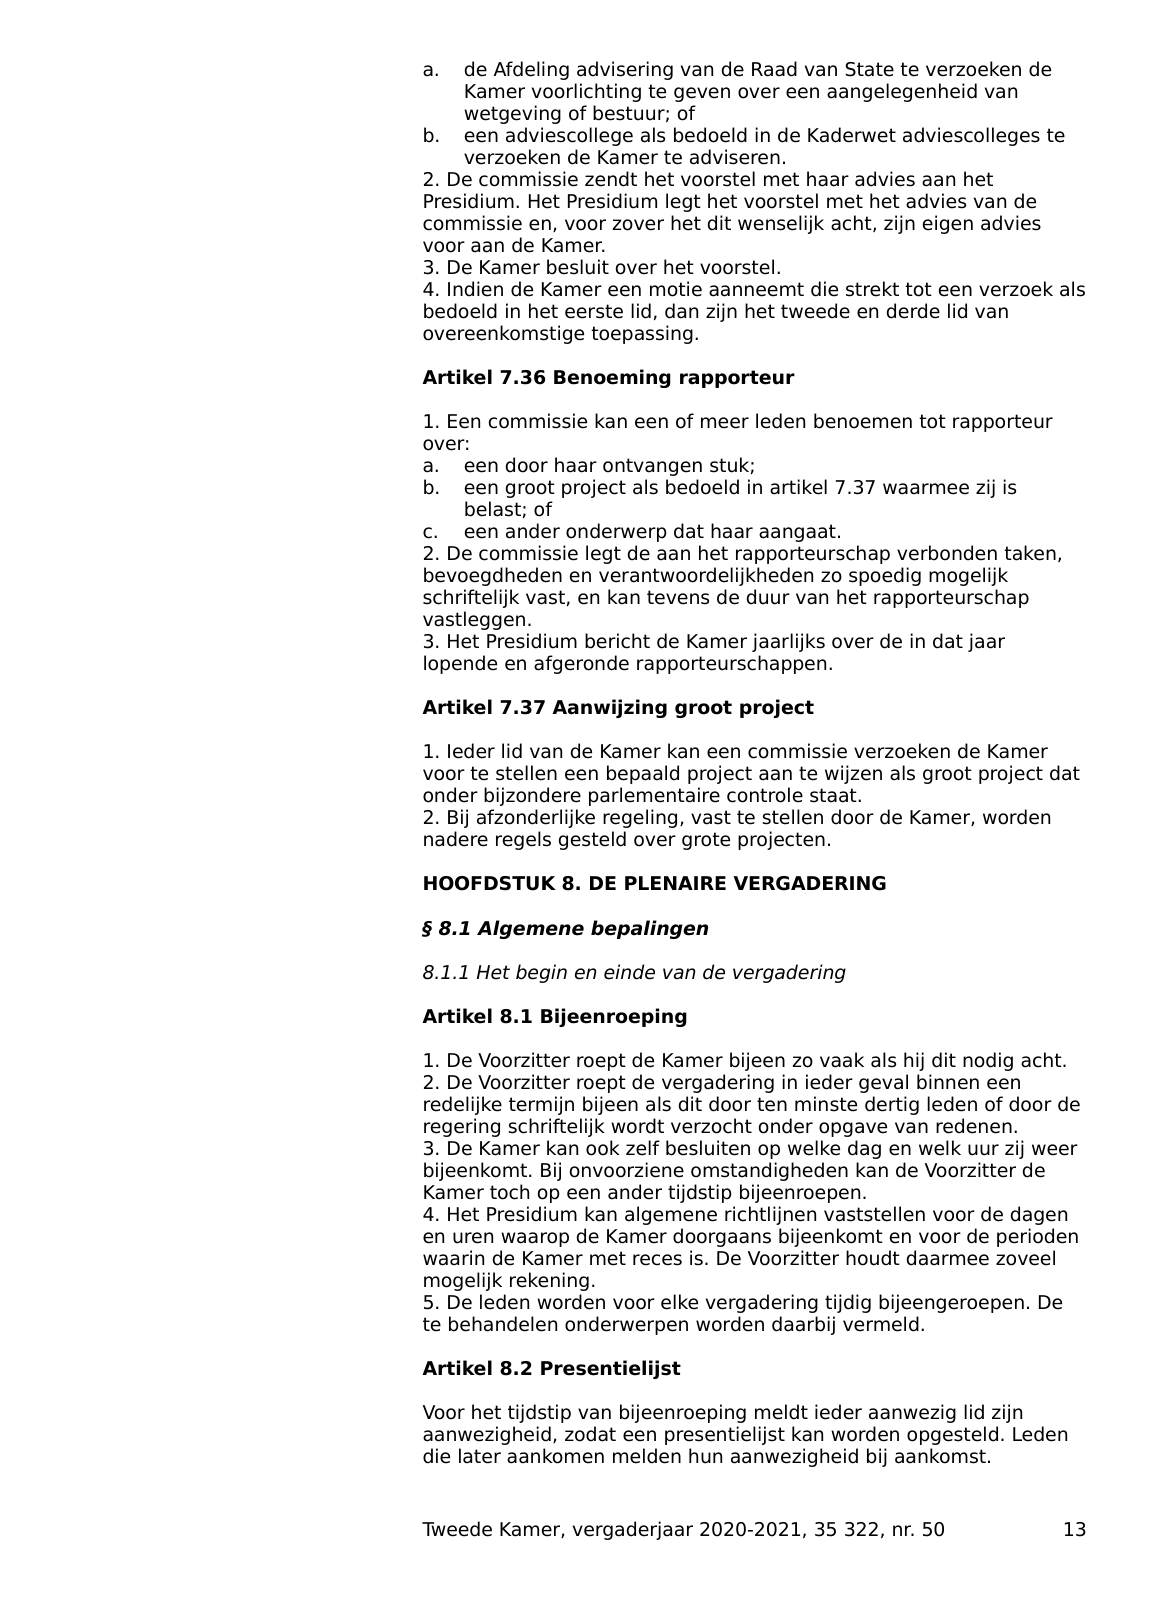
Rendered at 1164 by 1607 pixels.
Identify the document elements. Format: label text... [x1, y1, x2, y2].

text 2. Bij afzonderlijke regeling, vast te stellen door de Kamer, worden nadere regels gesteld over grote projecten. [422, 807, 1087, 851]
subtitle Artikel 7.36 Benoeming rapporteur [422, 367, 1087, 389]
text a. de Afdeling advisering van de Raad van State te verzoeken de Kamer voorlichting te geven over een aangelegenheid van wetgeving of bestuur; of [422, 59, 1087, 125]
text 4. Het Presidium kan algemene richtlijnen vaststellen voor de dagen en uren waarop de Kamer doorgaans bijeenkomt en voor de perioden waarin de Kamer met reces is. De Voorzitter houdt daarmee zoveel mogelijk rekening. [422, 1204, 1087, 1292]
text 3. De Kamer besluit over het voorstel. [422, 257, 1087, 279]
subtitle Artikel 7.37 Aanwijzing groot project [422, 697, 1087, 719]
text b. een groot project als bedoeld in artikel 7.37 waarmee zij is belast; of [422, 477, 1087, 521]
text 3. Het Presidium bericht de Kamer jaarlijks over de in dat jaar lopende en afgeronde rapporteurschappen. [422, 631, 1087, 675]
text a. een door haar ontvangen stuk; [422, 455, 1087, 477]
text 1. Een commissie kan een of meer leden benoemen tot rapporteur over: [422, 411, 1087, 455]
text 2. De commissie legt de aan het rapporteurschap verbonden taken, bevoegdheden en verantwoordelijkheden zo spoedig mogelijk schriftelijk vast, en kan tevens de duur van het rapporteurschap vastleggen. [422, 543, 1087, 631]
text b. een adviescollege als bedoeld in de Kaderwet adviescolleges te verzoeken de Kamer te adviseren. [422, 125, 1087, 169]
text 2. De Voorzitter roept de vergadering in ieder geval binnen een redelijke termijn bijeen als dit door ten minste dertig leden of door de regering schriftelijk wordt verzocht onder opgave van redenen. [422, 1072, 1087, 1138]
text Voor het tijdstip van bijeenroeping meldt ieder aanwezig lid zijn aanwezigheid, zodat een presentielijst kan worden opgesteld. Leden die later aankomen melden hun aanwezigheid bij aankomst. [422, 1402, 1087, 1468]
text 2. De commissie zendt het voorstel met haar advies aan het Presidium. Het Presidium legt het voorstel met het advies van de commissie en, voor zover het dit wenselijk acht, zijn eigen advies voor aan de Kamer. [422, 169, 1087, 257]
text 5. De leden worden voor elke vergadering tijdig bijeengeroepen. De te behandelen onderwerpen worden daarbij vermeld. [422, 1292, 1087, 1336]
text 1. Ieder lid van de Kamer kan een commissie verzoeken de Kamer voor te stellen een bepaald project aan te wijzen als groot project dat onder bijzondere parlementaire controle staat. [422, 741, 1087, 807]
text c. een ander onderwerp dat haar aangaat. [422, 521, 1087, 543]
text 1. De Voorzitter roept de Kamer bijeen zo vaak als hij dit nodig acht. [422, 1050, 1087, 1072]
subtitle HOOFDSTUK 8. DE PLENAIRE VERGADERING [422, 873, 1087, 895]
subtitle Artikel 8.2 Presentielijst [422, 1358, 1087, 1380]
subtitle § 8.1 Algemene bepalingen [422, 917, 1087, 939]
text 4. Indien de Kamer een motie aanneemt die strekt tot een verzoek als bedoeld in het eerste lid, dan zijn het tweede en derde lid van overeenkomstige toepassing. [422, 279, 1087, 345]
subtitle Artikel 8.1 Bijeenroeping [422, 1006, 1087, 1028]
subtitle 8.1.1 Het begin en einde van de vergadering [422, 962, 1087, 984]
text 3. De Kamer kan ook zelf besluiten op welke dag en welk uur zij weer bijeenkomt. Bij onvoorziene omstandigheden kan de Voorzitter de Kamer toch op een ander tijdstip bijeenroepen. [422, 1138, 1087, 1204]
